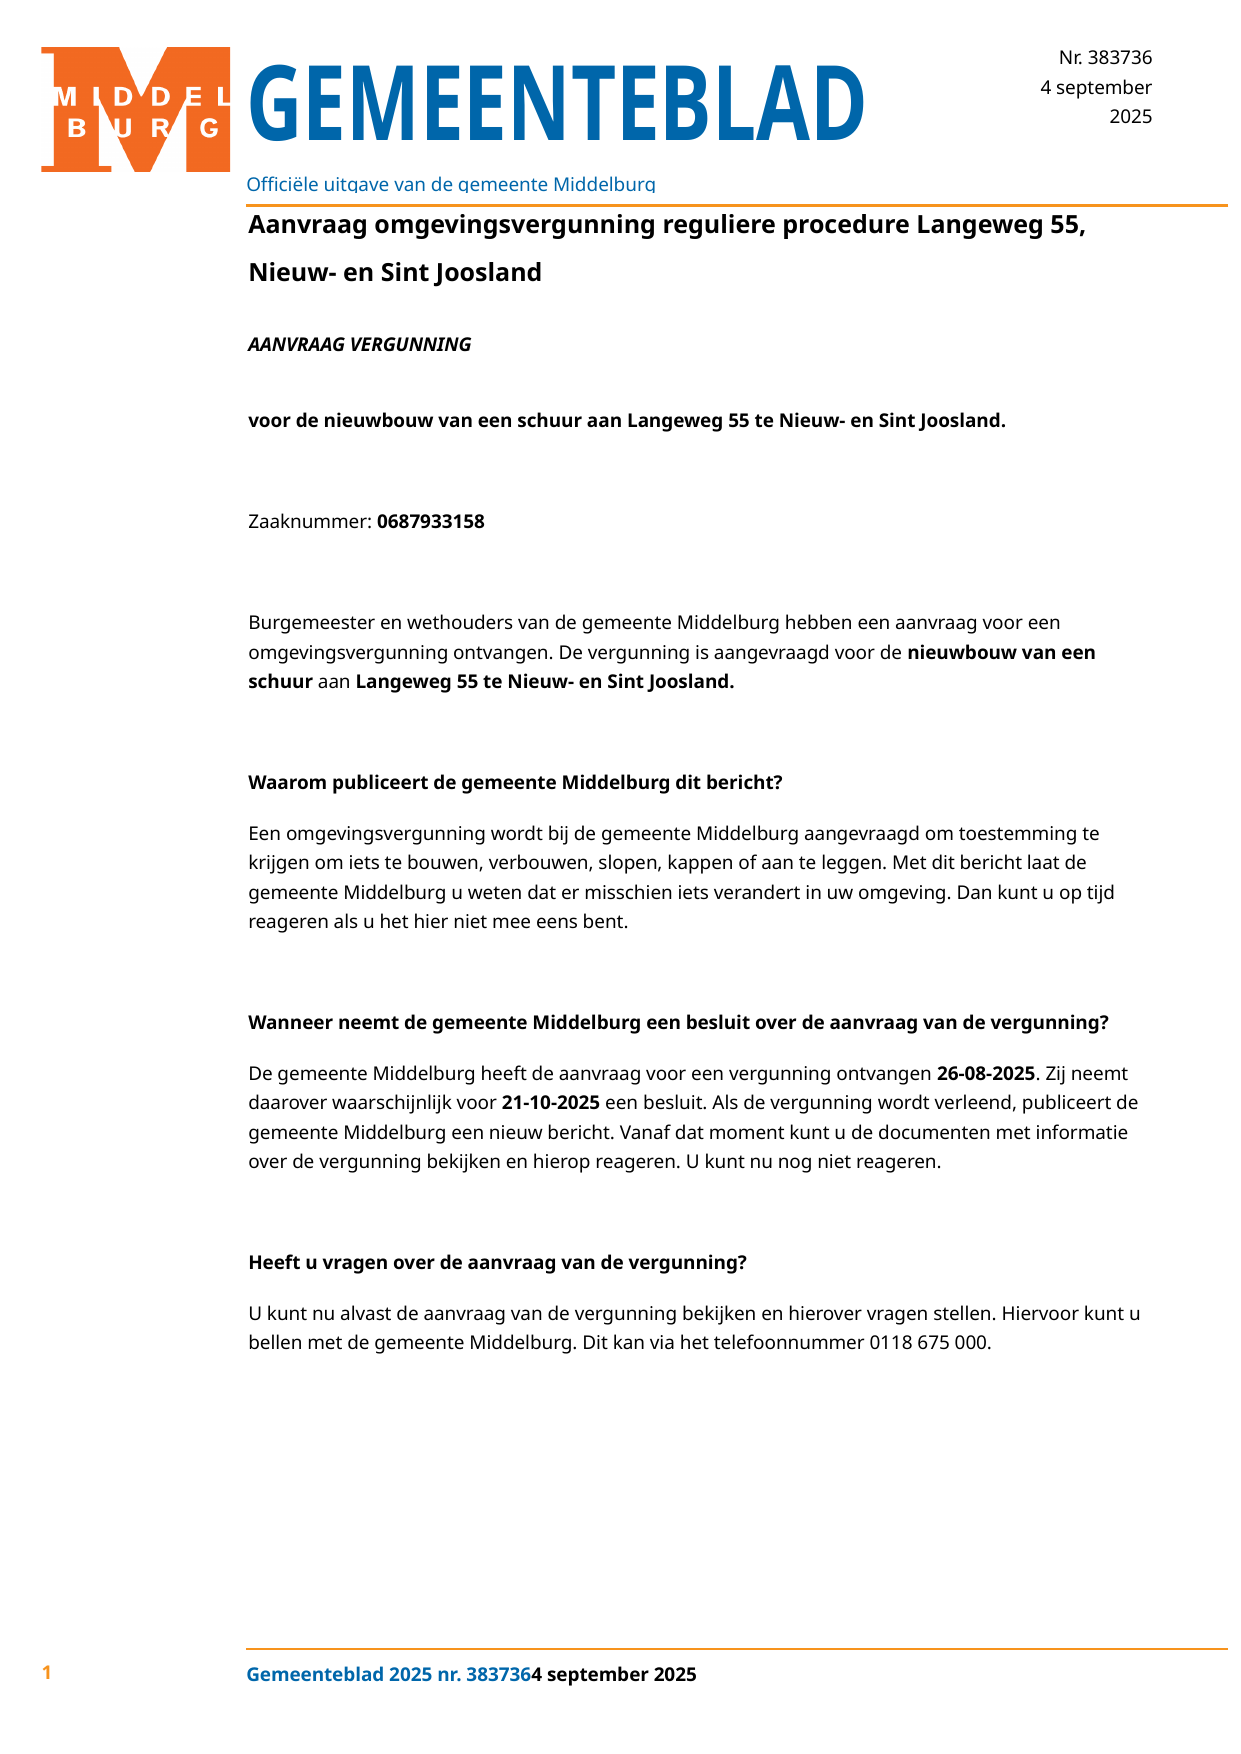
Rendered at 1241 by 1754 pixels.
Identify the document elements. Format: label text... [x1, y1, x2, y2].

text Waarom publiceert de gemeente Middelburg dit bericht? [248, 769, 1152, 795]
text U kunt nu alvast de aanvraag van de vergunning bekijken en hierover vragen stellen. Hiervoor kunt u bellen met de gemeente Middelburg. Dit kan via het telefoonnummer 0118 675 000. [248, 1300, 1152, 1355]
text Heeft u vragen over de aanvraag van de vergunning? [248, 1249, 1152, 1275]
text Zaaknummer: 0687933158 [248, 508, 1152, 534]
text De gemeente Middelburg heeft de aanvraag voor een vergunning ontvangen 26-08-2025. Zij neemt daarover waarschijnlijk voor 21-10-2025 een besluit. Als de vergunning wordt verleend, publiceert de gemeente Middelburg een nieuw bericht. Vanaf dat moment kunt u de documenten met informatie over de vergunning bekijken en hierop reageren. U kunt nu nog niet reageren. [248, 1060, 1152, 1174]
text Burgemeester en wethouders van de gemeente Middelburg hebben een aanvraag voor een omgevingsvergunning ontvangen. De vergunning is aangevraagd voor de nieuwbouw van een schuur aan Langeweg 55 te Nieuw- en Sint Joosland. [248, 609, 1152, 694]
text Aanvraag omgevingsvergunning reguliere procedure Langeweg 55, Nieuw- en Sint Joosland [248, 207, 1152, 288]
text AANVRAAG VERGUNNING [248, 331, 1152, 357]
text voor de nieuwbouw van een schuur aan Langeweg 55 te Nieuw- en Sint Joosland. [248, 408, 1152, 433]
picture [41, 47, 231, 172]
text Een omgevingsvergunning wordt bij de gemeente Middelburg aangevraagd om toestemming te krijgen om iets te bouwen, verbouwen, slopen, kappen of aan te leggen. Met dit bericht laat de gemeente Middelburg u weten dat er misschien iets verandert in uw omgeving. Dan kunt u op tijd reageren als u het hier niet mee eens bent. [248, 820, 1152, 934]
text Wanneer neemt de gemeente Middelburg een besluit over de aanvraag van de vergunning? [248, 1009, 1152, 1035]
